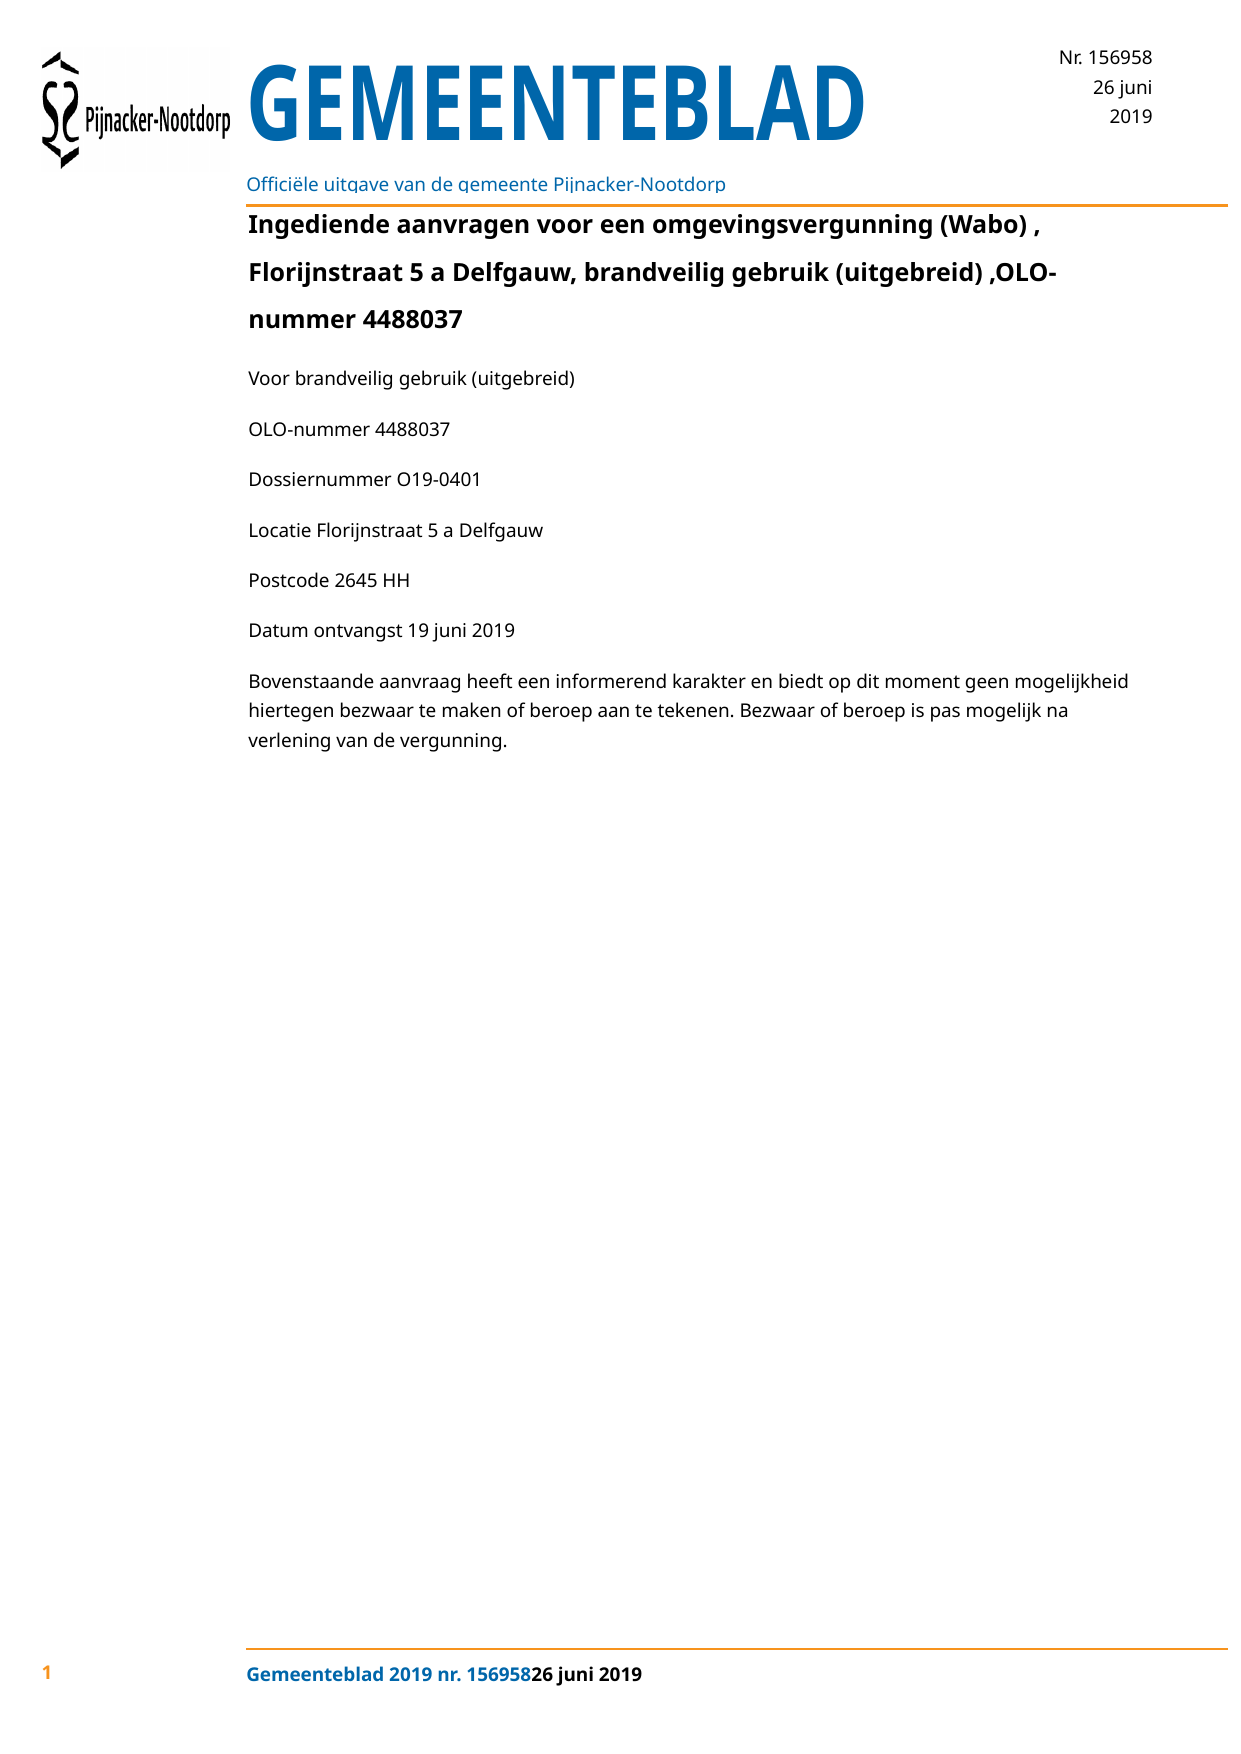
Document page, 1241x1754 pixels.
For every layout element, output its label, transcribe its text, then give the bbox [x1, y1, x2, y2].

text Datum ontvangst 19 juni 2019 [248, 618, 1152, 643]
text Bovenstaande aanvraag heeft een informerend karakter en biedt op dit moment geen mogelijkheid hiertegen bezwaar te maken of beroep aan te tekenen. Bezwaar of beroep is pas mogelijk na verlening van de vergunning. [248, 668, 1152, 753]
text Postcode 2645 HH [248, 567, 1152, 593]
text Voor brandveilig gebruik (uitgebreid) [248, 366, 1152, 391]
picture [41, 47, 231, 172]
text OLO-nummer 4488037 [248, 416, 1152, 442]
text Locatie Florijnstraat 5 a Delfgauw [248, 517, 1152, 542]
text Ingediende aanvragen voor een omgevingsvergunning (Wabo) , Florijnstraat 5 a Delfgauw, brandveilig gebruik (uitgebreid) ,OLO-nummer 4488037 [248, 207, 1152, 336]
text Dossiernummer O19-0401 [248, 466, 1152, 492]
